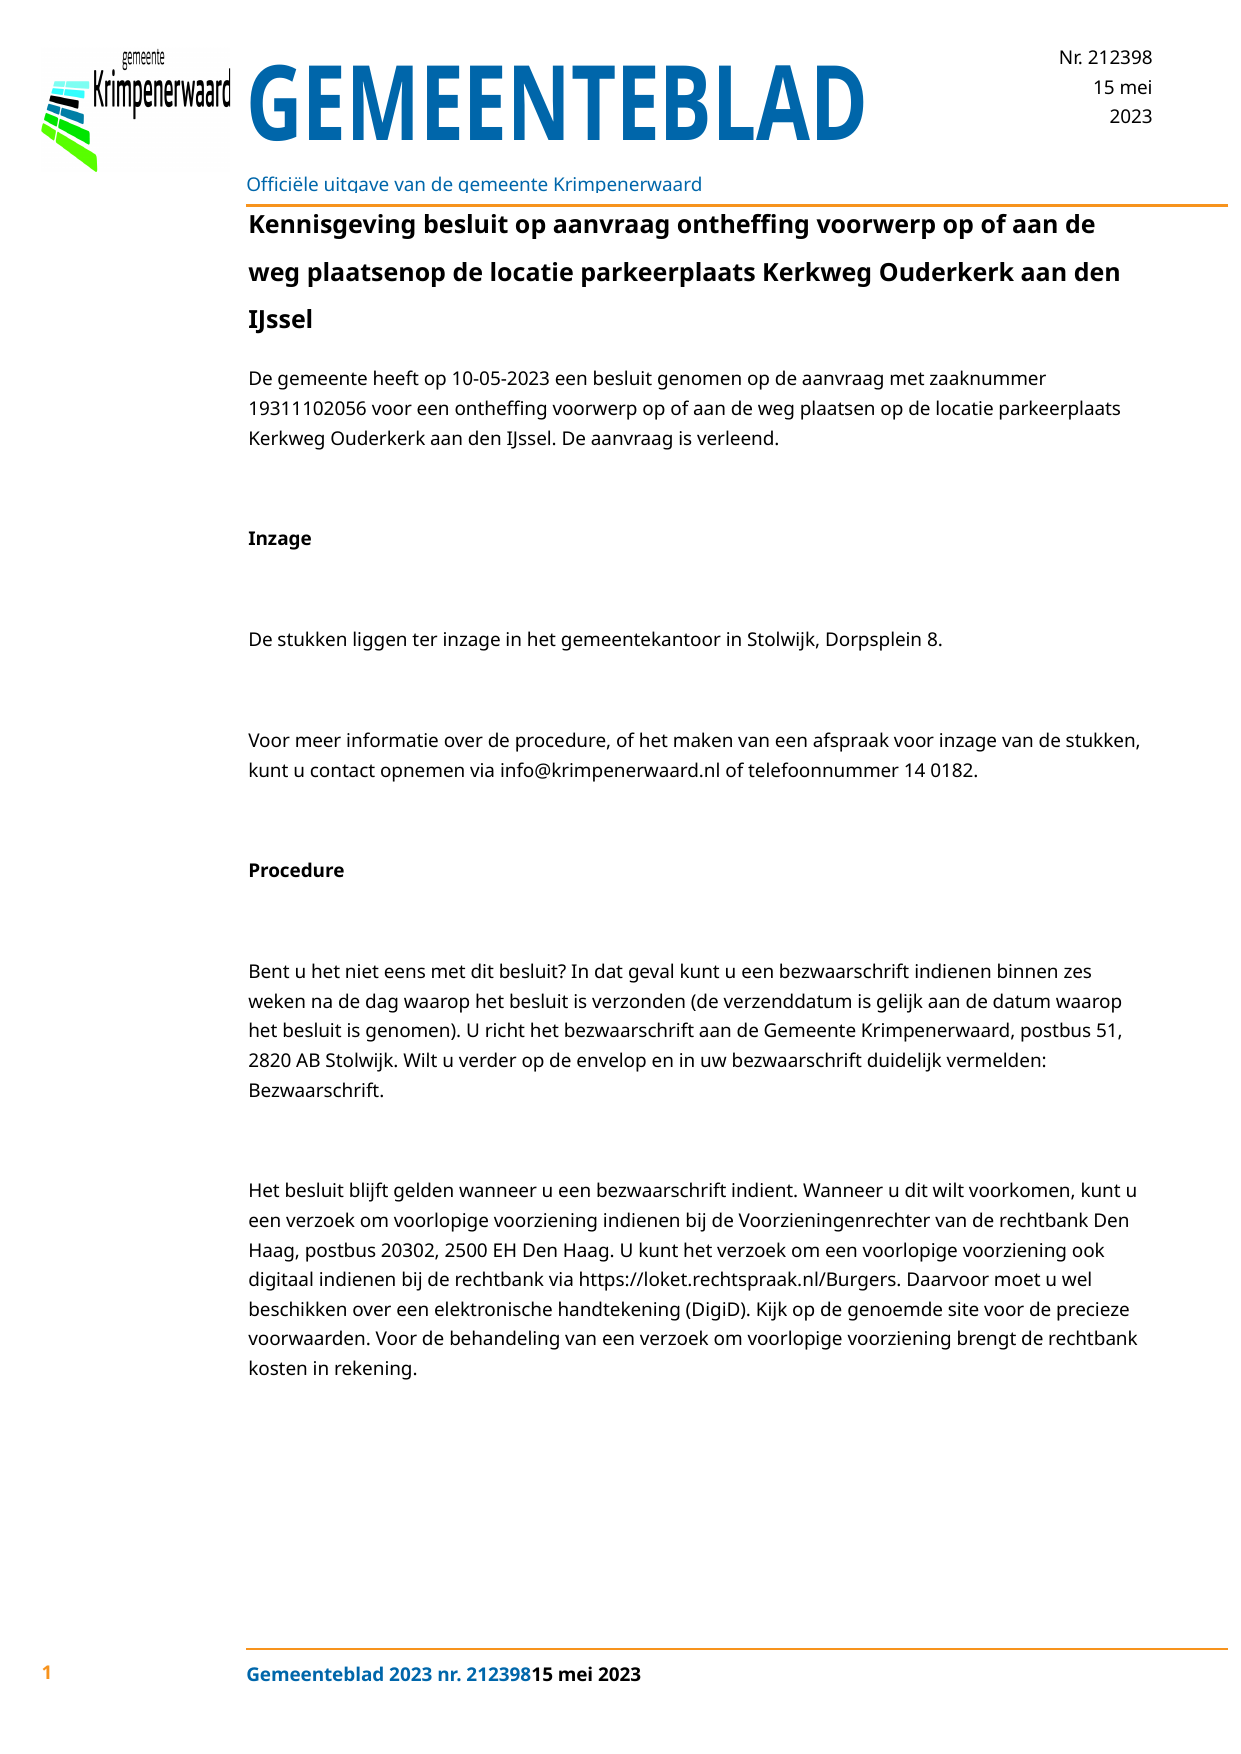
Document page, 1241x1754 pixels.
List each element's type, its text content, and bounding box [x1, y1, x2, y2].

picture [41, 47, 231, 172]
text Bent u het niet eens met dit besluit? In dat geval kunt u een bezwaarschrift indienen binnen zes weken na de dag waarop het besluit is verzonden (de verzenddatum is gelijk aan de datum waarop het besluit is genomen). U richt het bezwaarschrift aan de Gemeente Krimpenerwaard, postbus 51, 2820 AB Stolwijk. Wilt u verder op de envelop en in uw bezwaarschrift duidelijk vermelden: Bezwaarschrift. [248, 958, 1152, 1102]
text Kennisgeving besluit op aanvraag ontheffing voorwerp op of aan de weg plaatsenop de locatie parkeerplaats Kerkweg Ouderkerk aan den IJssel [248, 207, 1152, 336]
text De gemeente heeft op 10-05-2023 een besluit genomen op de aanvraag met zaaknummer 19311102056 voor een ontheffing voorwerp op of aan de weg plaatsen op de locatie parkeerplaats Kerkweg Ouderkerk aan den IJssel. De aanvraag is verleend. [248, 366, 1152, 450]
text Voor meer informatie over de procedure, of het maken van een afspraak voor inzage van de stukken, kunt u contact opnemen via info@krimpenerwaard.nl of telefoonnummer 14 0182. [248, 727, 1152, 782]
text Procedure [248, 858, 1152, 883]
text De stukken liggen ter inzage in het gemeentekantoor in Stolwijk, Dorpsplein 8. [248, 626, 1152, 652]
text Inzage [248, 526, 1152, 551]
text Het besluit blijft gelden wanneer u een bezwaarschrift indient. Wanneer u dit wilt voorkomen, kunt u een verzoek om voorlopige voorziening indienen bij de Voorzieningenrechter van de rechtbank Den Haag, postbus 20302, 2500 EH Den Haag. U kunt het verzoek om een voorlopige voorziening ook digitaal indienen bij de rechtbank via https://loket.rechtspraak.nl/Burgers. Daarvoor moet u wel beschikken over een elektronische handtekening (DigiD). Kijk op de genoemde site voor de precieze voorwaarden. Voor de behandeling van een verzoek om voorlopige voorziening brengt de rechtbank kosten in rekening. [248, 1178, 1152, 1381]
